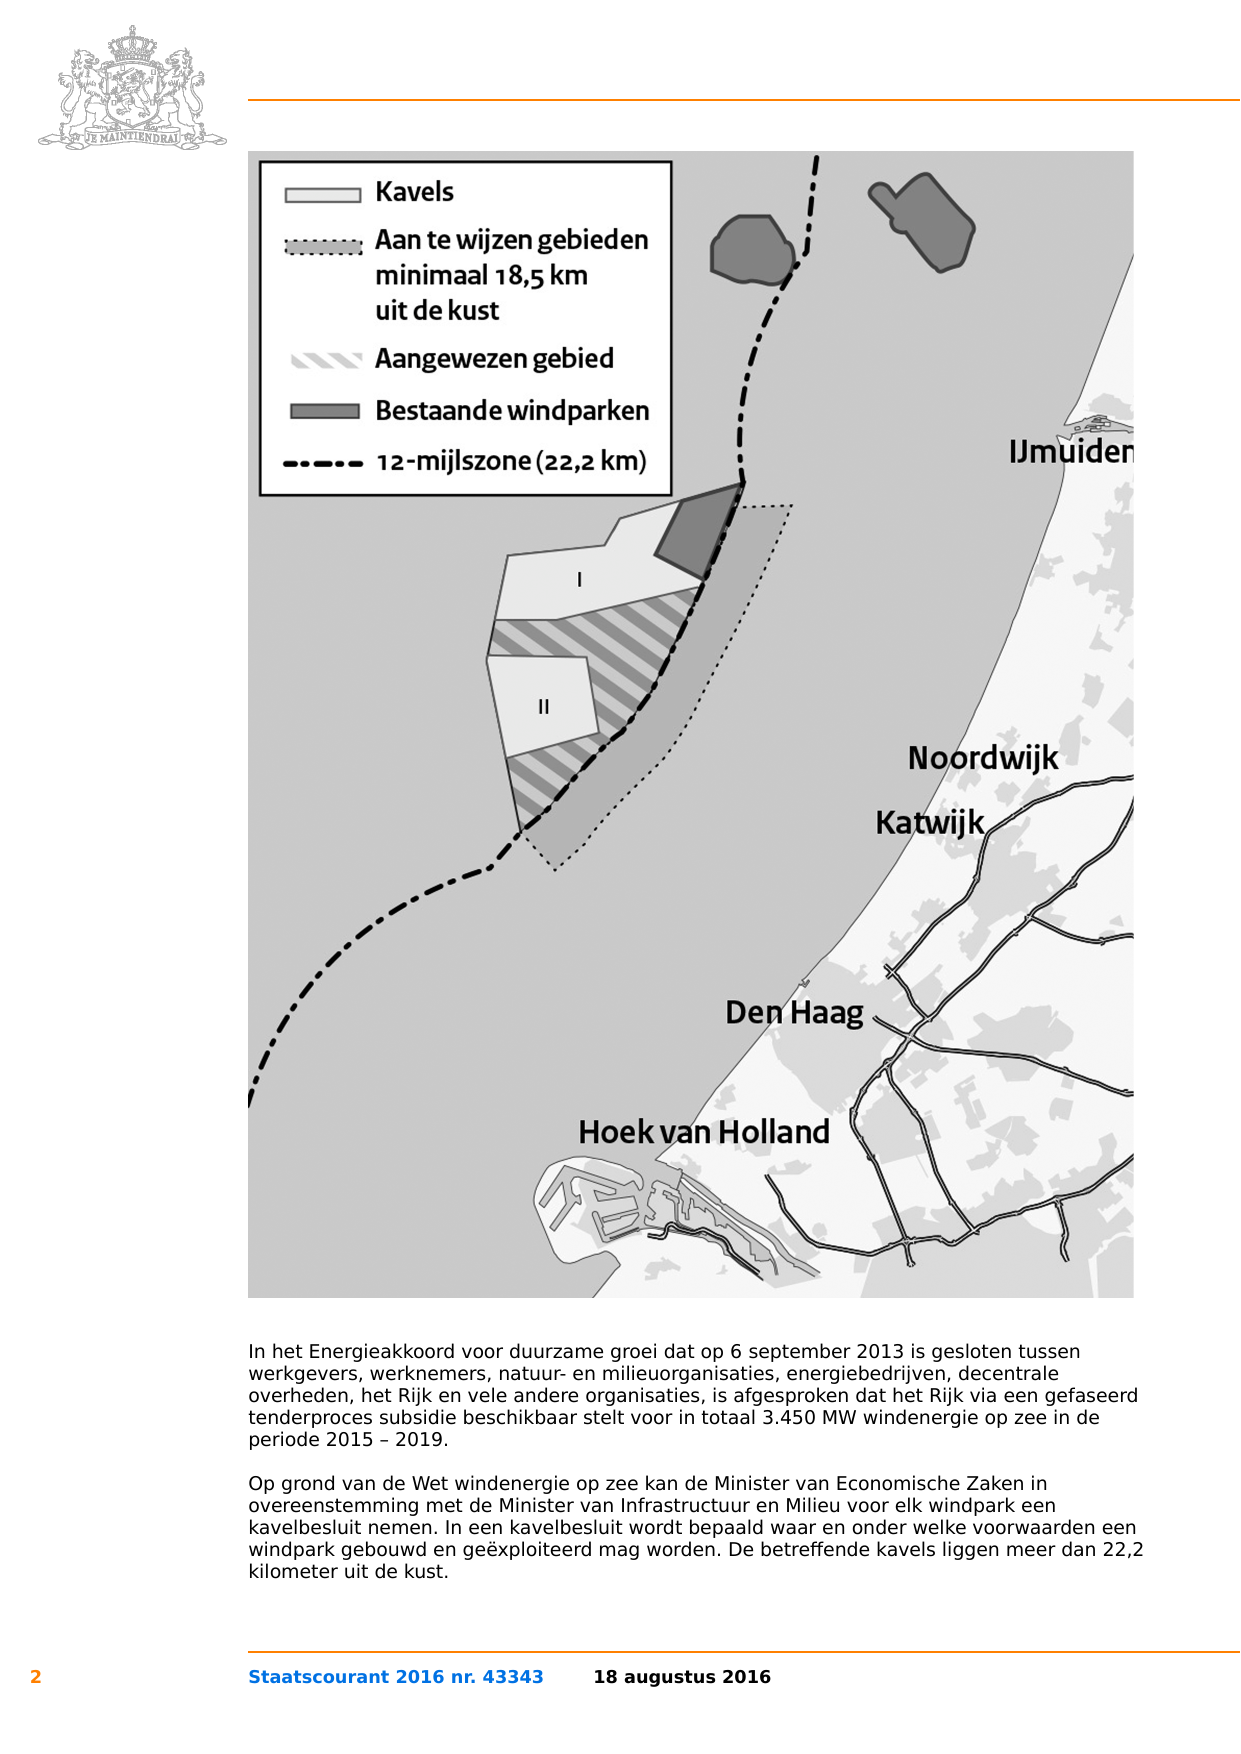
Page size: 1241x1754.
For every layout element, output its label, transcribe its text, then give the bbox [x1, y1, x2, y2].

text Op grond van de Wet windenergie op zee kan de Minister van Economische Zaken in overeenstemming met de Minister van Infrastructuur en Milieu voor elk windpark een kavelbesluit nemen. In een kavelbesluit wordt bepaald waar en onder welke voorwaarden een windpark gebouwd en geëxploiteerd mag worden. De betreffende kavels liggen meer dan 22,2 kilometer uit de kust. [248, 1473, 1163, 1583]
text In het Energieakkoord voor duurzame groei dat op 6 september 2013 is gesloten tussen werkgevers, werknemers, natuur- en milieuorganisaties, energiebedrijven, decentrale overheden, het Rijk en vele andere organisaties, is afgesproken dat het Rijk via een gefaseerd tenderproces subsidie beschikbaar stelt voor in totaal 3.450 MW windenergie op zee in de periode 2015 – 2019. [248, 1341, 1163, 1451]
picture [248, 151, 1134, 1298]
picture [38, 25, 227, 150]
